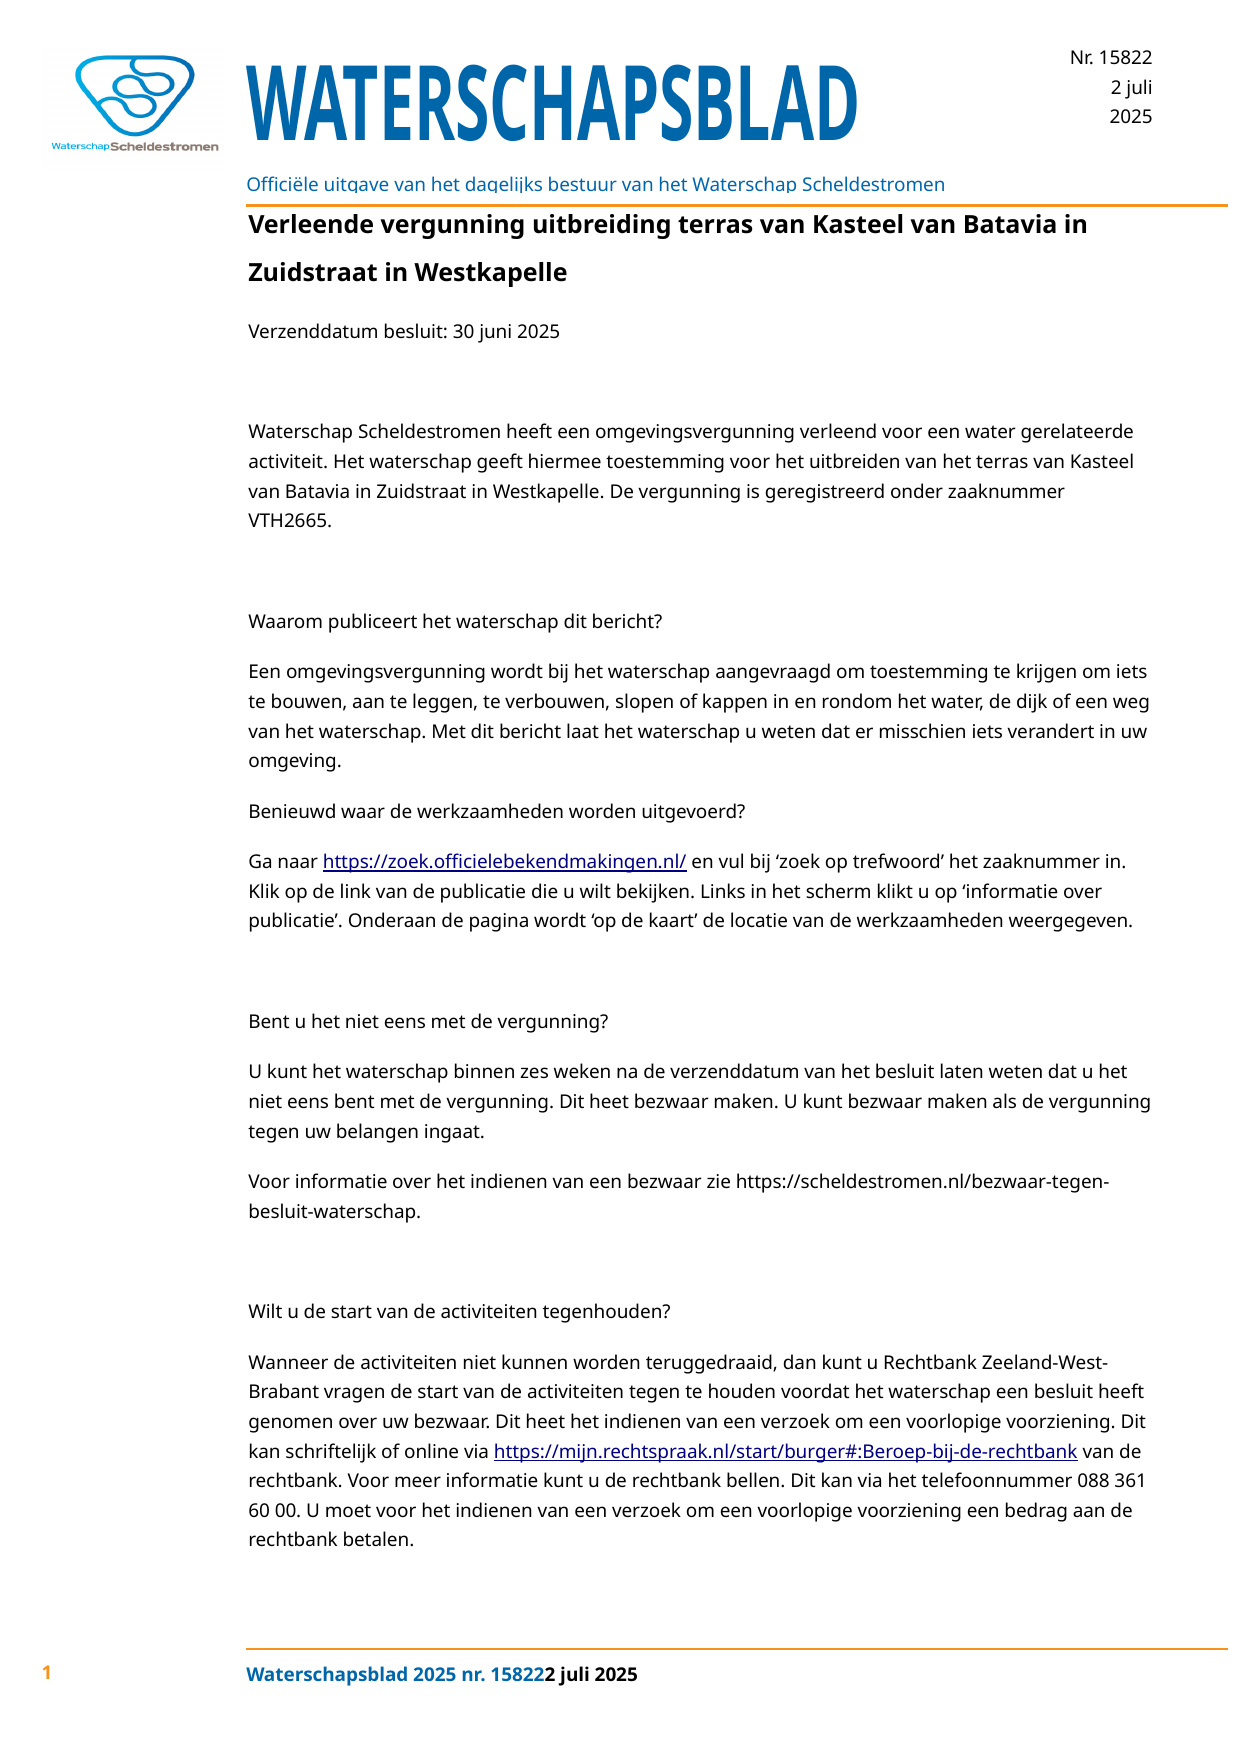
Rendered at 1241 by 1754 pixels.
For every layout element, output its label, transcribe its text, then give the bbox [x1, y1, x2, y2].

text Wanneer de activiteiten niet kunnen worden teruggedraaid, dan kunt u Rechtbank Zeeland-West-Brabant vragen de start van de activiteiten tegen te houden voordat het waterschap een besluit heeft genomen over uw bezwaar. Dit heet het indienen van een verzoek om een voorlopige voorziening. Dit kan schriftelijk of online via https://mijn.rechtspraak.nl/start/burger#:Beroep-bij-de-rechtbank van de rechtbank. Voor meer informatie kunt u de rechtbank bellen. Dit kan via het telefoonnummer 088 361 60 00. U moet voor het indienen van een verzoek om een voorlopige voorziening een bedrag aan de rechtbank betalen. [248, 1349, 1152, 1552]
text Waterschap Scheldestromen heeft een omgevingsvergunning verleend voor een water gerelateerde activiteit. Het waterschap geeft hiermee toestemming voor het uitbreiden van het terras van Kasteel van Batavia in Zuidstraat in Westkapelle. De vergunning is geregistreerd onder zaaknummer VTH2665. [248, 419, 1152, 533]
text Benieuwd waar de werkzaamheden worden uitgevoerd? [248, 798, 1152, 824]
text Wilt u de start van de activiteiten tegenhouden? [248, 1299, 1152, 1324]
text Verzenddatum besluit: 30 juni 2025 [248, 318, 1152, 344]
text Waarom publiceert het waterschap dit bericht? [248, 608, 1152, 634]
text Bent u het niet eens met de vergunning? [248, 1008, 1152, 1034]
text Voor informatie over het indienen van een bezwaar zie https://scheldestromen.nl/bezwaar-tegen-besluit-waterschap. [248, 1168, 1152, 1224]
text Verleende vergunning uitbreiding terras van Kasteel van Batavia in Zuidstraat in Westkapelle [248, 207, 1152, 288]
text Een omgevingsvergunning wordt bij het waterschap aangevraagd om toestemming te krijgen om iets te bouwen, aan te leggen, te verbouwen, slopen of kappen in en rondom het water, de dijk of een weg van het waterschap. Met dit bericht laat het waterschap u weten dat er misschien iets verandert in uw omgeving. [248, 659, 1152, 773]
text U kunt het waterschap binnen zes weken na de verzenddatum van het besluit laten weten dat u het niet eens bent met de vergunning. Dit heet bezwaar maken. U kunt bezwaar maken als de vergunning tegen uw belangen ingaat. [248, 1059, 1152, 1144]
picture [41, 47, 231, 172]
text Ga naar https://zoek.officielebekendmakingen.nl/ en vul bij ‘zoek op trefwoord’ het zaaknummer in. Klik op de link van de publicatie die u wilt bekijken. Links in het scherm klikt u op ‘informatie over publicatie’. Onderaan de pagina wordt ‘op de kaart’ de locatie van de werkzaamheden weergegeven. [248, 848, 1152, 933]
